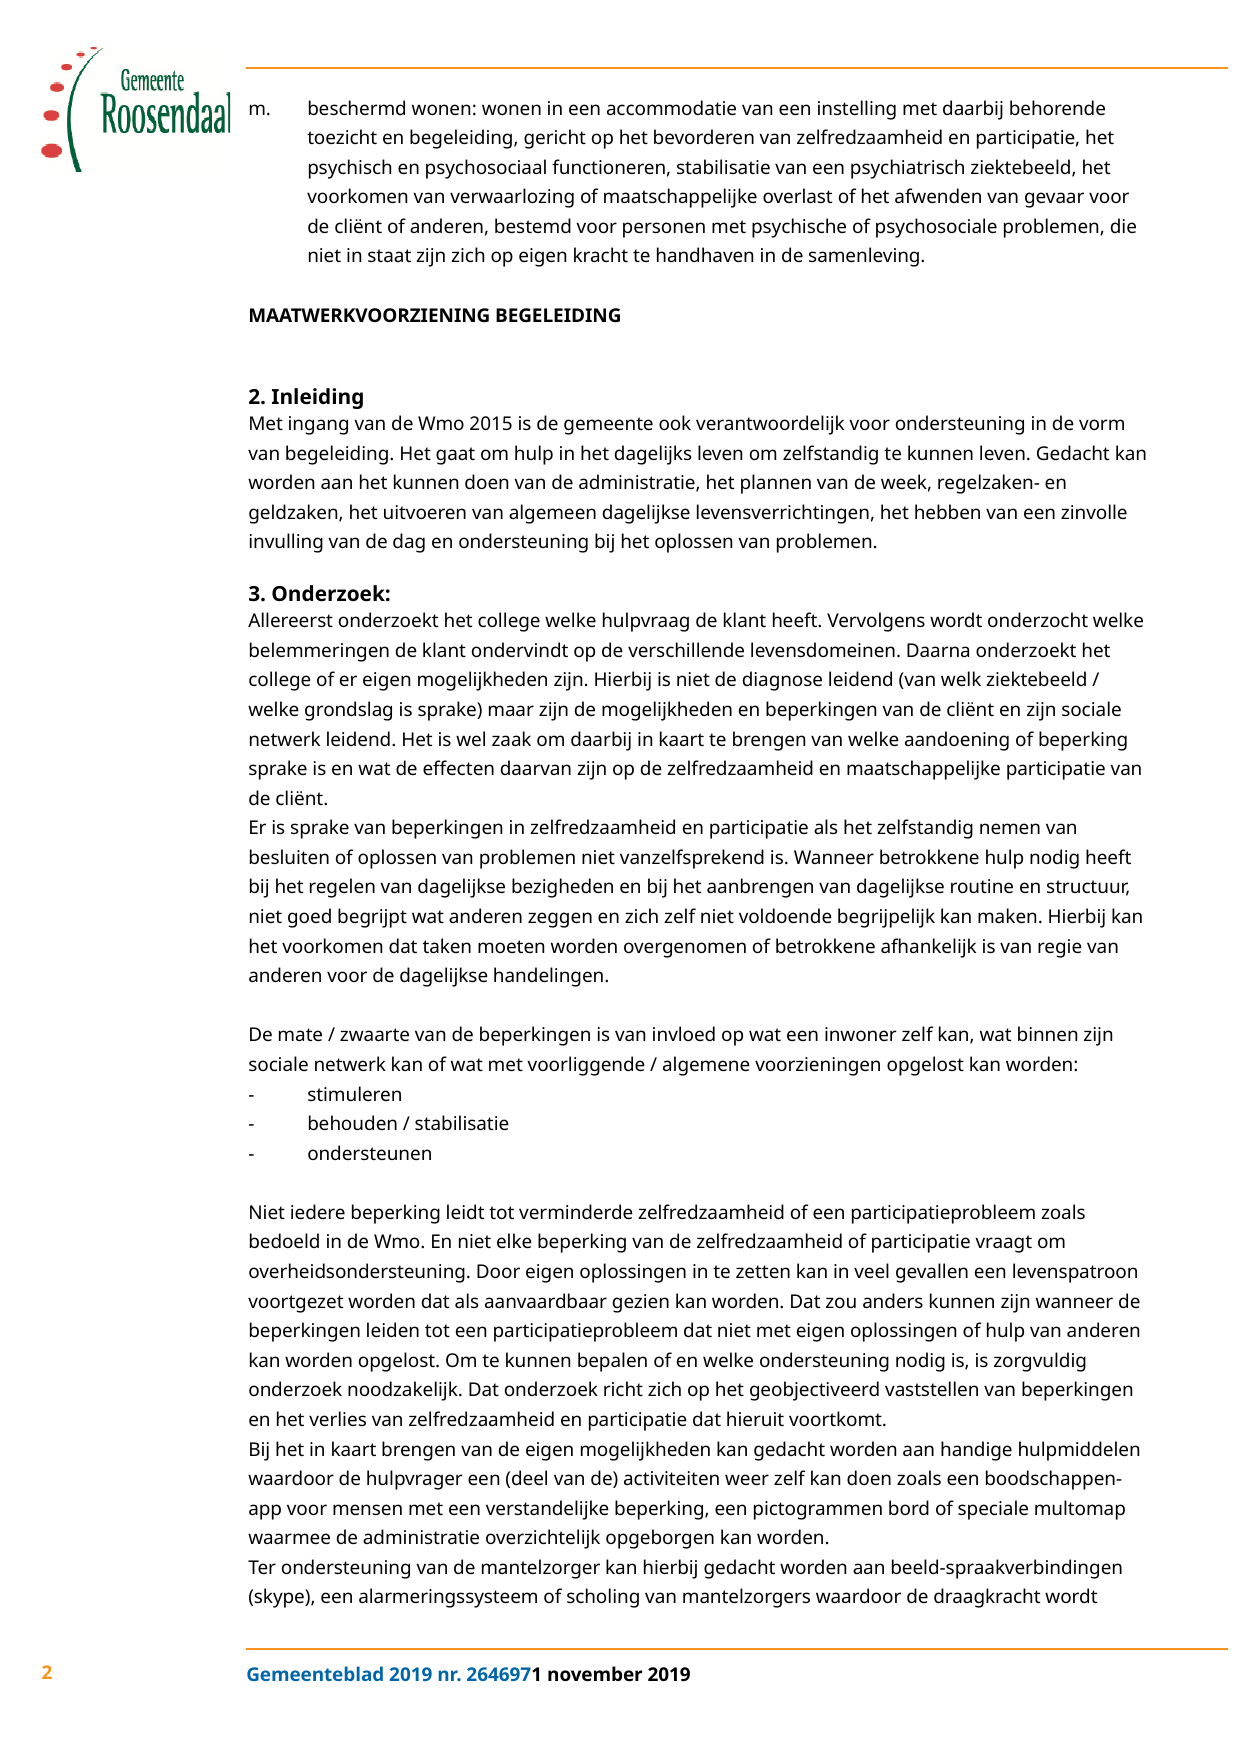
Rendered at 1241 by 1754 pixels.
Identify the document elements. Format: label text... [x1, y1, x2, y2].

picture [41, 47, 231, 172]
list stimuleren [248, 1081, 1152, 1107]
text Allereerst onderzoekt het college welke hulpvraag de klant heeft. Vervolgens wordt onderzocht welke belemmeringen de klant ondervindt op de verschillende levensdomeinen. Daarna onderzoekt het college of er eigen mogelijkheden zijn. Hierbij is niet de diagnose leidend (van welk ziektebeeld / welke grondslag is sprake) maar zijn de mogelijkheden en beperkingen van de cliënt en zijn sociale netwerk leidend. Het is wel zaak om daarbij in kaart te brengen van welke aandoening of beperking sprake is en wat de effecten daarvan zijn op de zelfredzaamheid en maatschappelijke participatie van de cliënt. [248, 607, 1152, 811]
text Ter ondersteuning van de mantelzorger kan hierbij gedacht worden aan beeld-spraakverbindingen (skype), een alarmeringssysteem of scholing van mantelzorgers waardoor de draagkracht wordt [248, 1554, 1152, 1609]
text Met ingang van de Wmo 2015 is de gemeente ook verantwoordelijk voor ondersteuning in de vorm van begeleiding. Het gaat om hulp in het dagelijks leven om zelfstandig te kunnen leven. Gedacht kan worden aan het kunnen doen van de administratie, het plannen van de week, regelzaken- en geldzaken, het uitvoeren van algemeen dagelijkse levensverrichtingen, het hebben van een zinvolle invulling van de dag en ondersteuning bij het oplossen van problemen. [248, 410, 1152, 554]
text 3. Onderzoek: [248, 579, 1152, 607]
list ondersteunen [248, 1140, 1152, 1166]
list beschermd wonen: wonen in een accommodatie van een instelling met daarbij behorende toezicht en begeleiding, gericht op het bevorderen van zelfredzaamheid en participatie, het psychisch en psychosociaal functioneren, stabilisatie van een psychiatrisch ziektebeeld, het voorkomen van verwaarlozing of maatschappelijke overlast of het afwenden van gevaar voor de cliënt of anderen, bestemd voor personen met psychische of psychosociale problemen, die niet in staat zijn zich op eigen kracht te handhaven in de samenleving. [248, 95, 1152, 268]
list behouden / stabilisatie [248, 1110, 1152, 1136]
text 2. Inleiding [248, 382, 1152, 410]
text Niet iedere beperking leidt tot verminderde zelfredzaamheid of een participatieprobleem zoals bedoeld in de Wmo. En niet elke beperking van de zelfredzaamheid of participatie vraagt om overheidsondersteuning. Door eigen oplossingen in te zetten kan in veel gevallen een levenspatroon voortgezet worden dat als aanvaardbaar gezien kan worden. Dat zou anders kunnen zijn wanneer de beperkingen leiden tot een participatieprobleem dat niet met eigen oplossingen of hulp van anderen kan worden opgelost. Om te kunnen bepalen of en welke ondersteuning nodig is, is zorgvuldig onderzoek noodzakelijk. Dat onderzoek richt zich op het geobjectiveerd vaststellen van beperkingen en het verlies van zelfredzaamheid en participatie dat hieruit voortkomt. [248, 1199, 1152, 1432]
text Er is sprake van beperkingen in zelfredzaamheid en participatie als het zelfstandig nemen van besluiten of oplossen van problemen niet vanzelfsprekend is. Wanneer betrokkene hulp nodig heeft bij het regelen van dagelijkse bezigheden en bij het aanbrengen van dagelijkse routine en structuur, niet goed begrijpt wat anderen zeggen en zich zelf niet voldoende begrijpelijk kan maken. Hierbij kan het voorkomen dat taken moeten worden overgenomen of betrokkene afhankelijk is van regie van anderen voor de dagelijkse handelingen. [248, 814, 1152, 988]
text De mate / zwaarte van de beperkingen is van invloed op wat een inwoner zelf kan, wat binnen zijn sociale netwerk kan of wat met voorliggende / algemene voorzieningen opgelost kan worden: [248, 1022, 1152, 1077]
text MAATWERKVOORZIENING BEGELEIDING [248, 302, 1152, 328]
text Bij het in kaart brengen van de eigen mogelijkheden kan gedacht worden aan handige hulpmiddelen waardoor de hulpvrager een (deel van de) activiteiten weer zelf kan doen zoals een boodschappen-app voor mensen met een verstandelijke beperking, een pictogrammen bord of speciale multomap waarmee de administratie overzichtelijk opgeborgen kan worden. [248, 1436, 1152, 1550]
